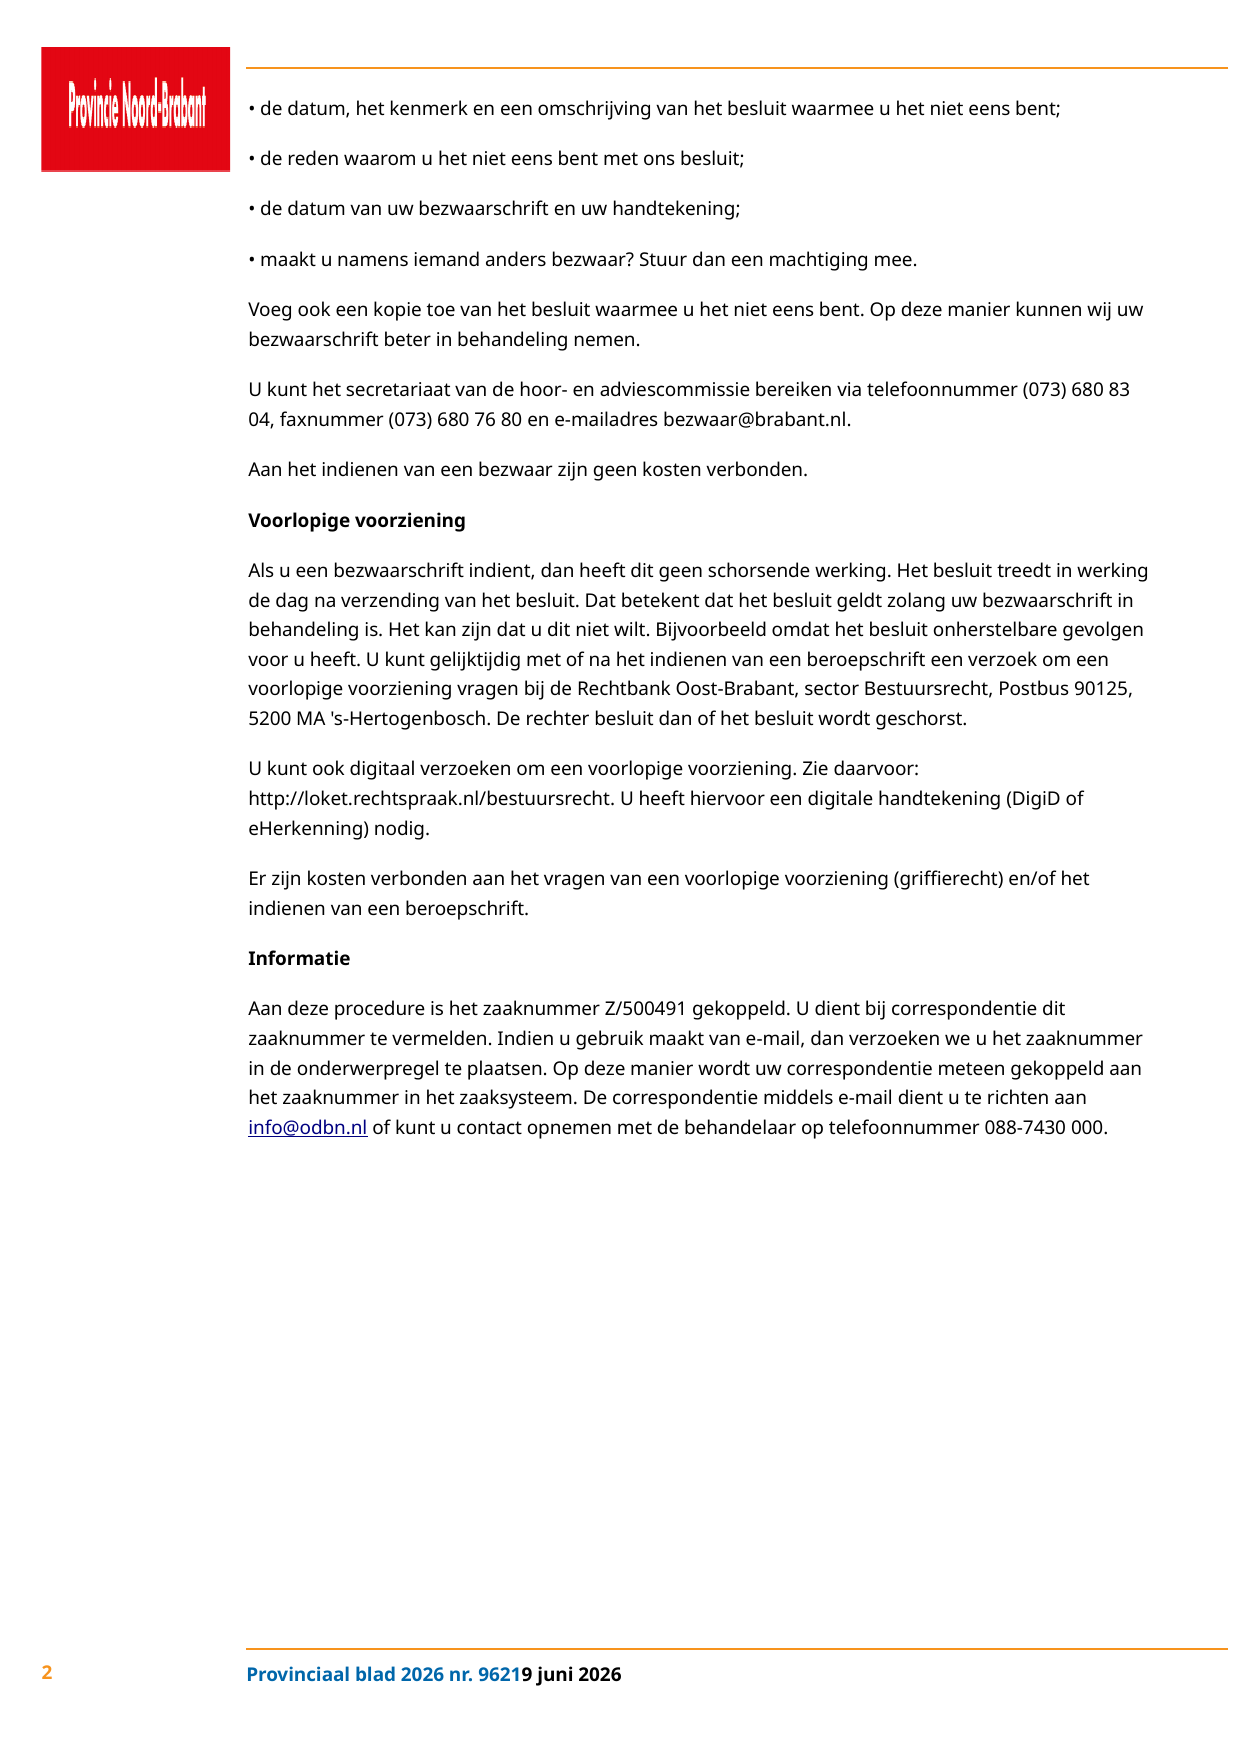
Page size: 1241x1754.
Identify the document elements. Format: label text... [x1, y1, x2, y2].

text • de datum, het kenmerk en een omschrijving van het besluit waarmee u het niet eens bent; [248, 95, 1152, 121]
text • de reden waarom u het niet eens bent met ons besluit; [248, 145, 1152, 171]
text Voeg ook een kopie toe van het besluit waarmee u het niet eens bent. Op deze manier kunnen wij uw bezwaarschrift beter in behandeling nemen. [248, 296, 1152, 352]
text Als u een bezwaarschrift indient, dan heeft dit geen schorsende werking. Het besluit treedt in werking de dag na verzending van het besluit. Dat betekent dat het besluit geldt zolang uw bezwaarschrift in behandeling is. Het kan zijn dat u dit niet wilt. Bijvoorbeeld omdat het besluit onherstelbare gevolgen voor u heeft. U kunt gelijktijdig met of na het indienen van een beroepschrift een verzoek om een voorlopige voorziening vragen bij de Rechtbank Oost-Brabant, sector Bestuursrecht, Postbus 90125, 5200 MA 's‑Hertogenbosch. De rechter besluit dan of het besluit wordt geschorst. [248, 557, 1152, 731]
text Aan het indienen van een bezwaar zijn geen kosten verbonden. [248, 456, 1152, 482]
text Informatie [248, 945, 1152, 971]
text Aan deze procedure is het zaaknummer Z/500491 gekoppeld. U dient bij correspondentie dit zaaknummer te vermelden. Indien u gebruik maakt van e-mail, dan verzoeken we u het zaaknummer in de onderwerpregel te plaatsen. Op deze manier wordt uw correspondentie meteen gekoppeld aan het zaaknummer in het zaaksysteem. De correspondentie middels e-mail dient u te richten aan info@odbn.nl of kunt u contact opnemen met de behandelaar op telefoonnummer 088-7430 000. [248, 996, 1152, 1140]
text Er zijn kosten verbonden aan het vragen van een voorlopige voorziening (griffierecht) en/of het indienen van een beroepschrift. [248, 865, 1152, 921]
text Voorlopige voorziening [248, 507, 1152, 533]
picture [41, 47, 231, 172]
text U kunt ook digitaal verzoeken om een voorlopige voorziening. Zie daarvoor: http://loket.rechtspraak.nl/bestuursrecht. U heeft hiervoor een digitale handtekening (DigiD of eHerkenning) nodig. [248, 756, 1152, 841]
text • de datum van uw bezwaarschrift en uw handtekening; [248, 196, 1152, 221]
text • maakt u namens iemand anders bezwaar? Stuur dan een machtiging mee. [248, 246, 1152, 272]
text U kunt het secretariaat van de hoor- en adviescommissie bereiken via telefoonnummer (073) 680 83 04, faxnummer (073) 680 76 80 en e-mailadres bezwaar@brabant.nl. [248, 376, 1152, 432]
